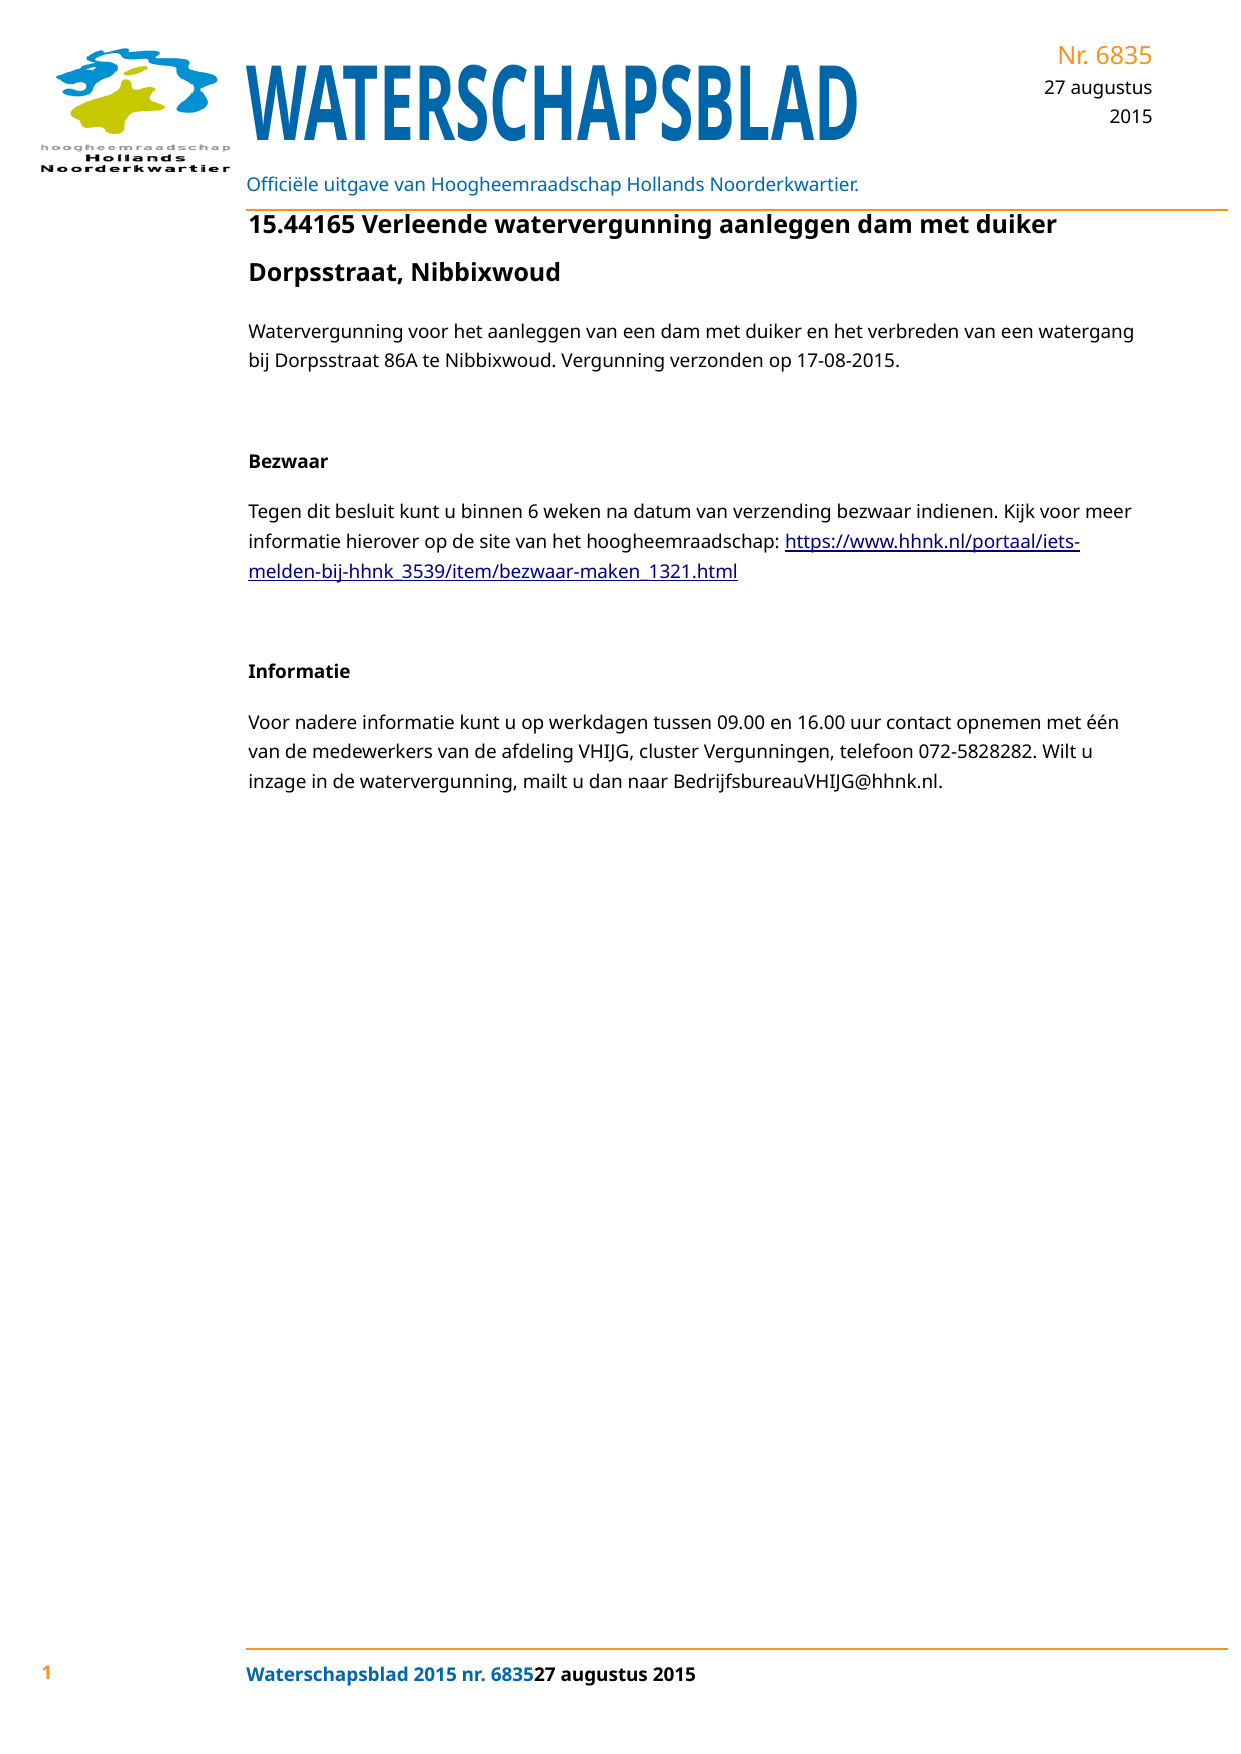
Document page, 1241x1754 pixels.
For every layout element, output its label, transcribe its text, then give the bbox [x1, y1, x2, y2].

text 15.44165 Verleende watervergunning aanleggen dam met duiker Dorpsstraat, Nibbixwoud [248, 211, 1152, 288]
text Informatie [248, 659, 1152, 684]
text Bezwaar [248, 448, 1152, 474]
text Watervergunning voor het aanleggen van een dam met duiker en het verbreden van een watergang bij Dorpsstraat 86A te Nibbixwoud. Vergunning verzonden op 17-08-2015. [248, 318, 1152, 373]
text Tegen dit besluit kunt u binnen 6 weken na datum van verzending bezwaar indienen. Kijk voor meer informatie hierover op de site van het hoogheemraadschap: https://www.hhnk.nl/portaal/iets-melden-bij-hhnk_3539/item/bezwaar-maken_1321.html [248, 499, 1152, 584]
picture [41, 47, 231, 172]
text Voor nadere informatie kunt u op werkdagen tussen 09.00 en 16.00 uur contact opnemen met één van de medewerkers van de afdeling VHIJG, cluster Vergunningen, telefoon 072-5828282. Wilt u inzage in de watervergunning, mailt u dan naar BedrijfsbureauVHIJG@hhnk.nl. [248, 709, 1152, 794]
